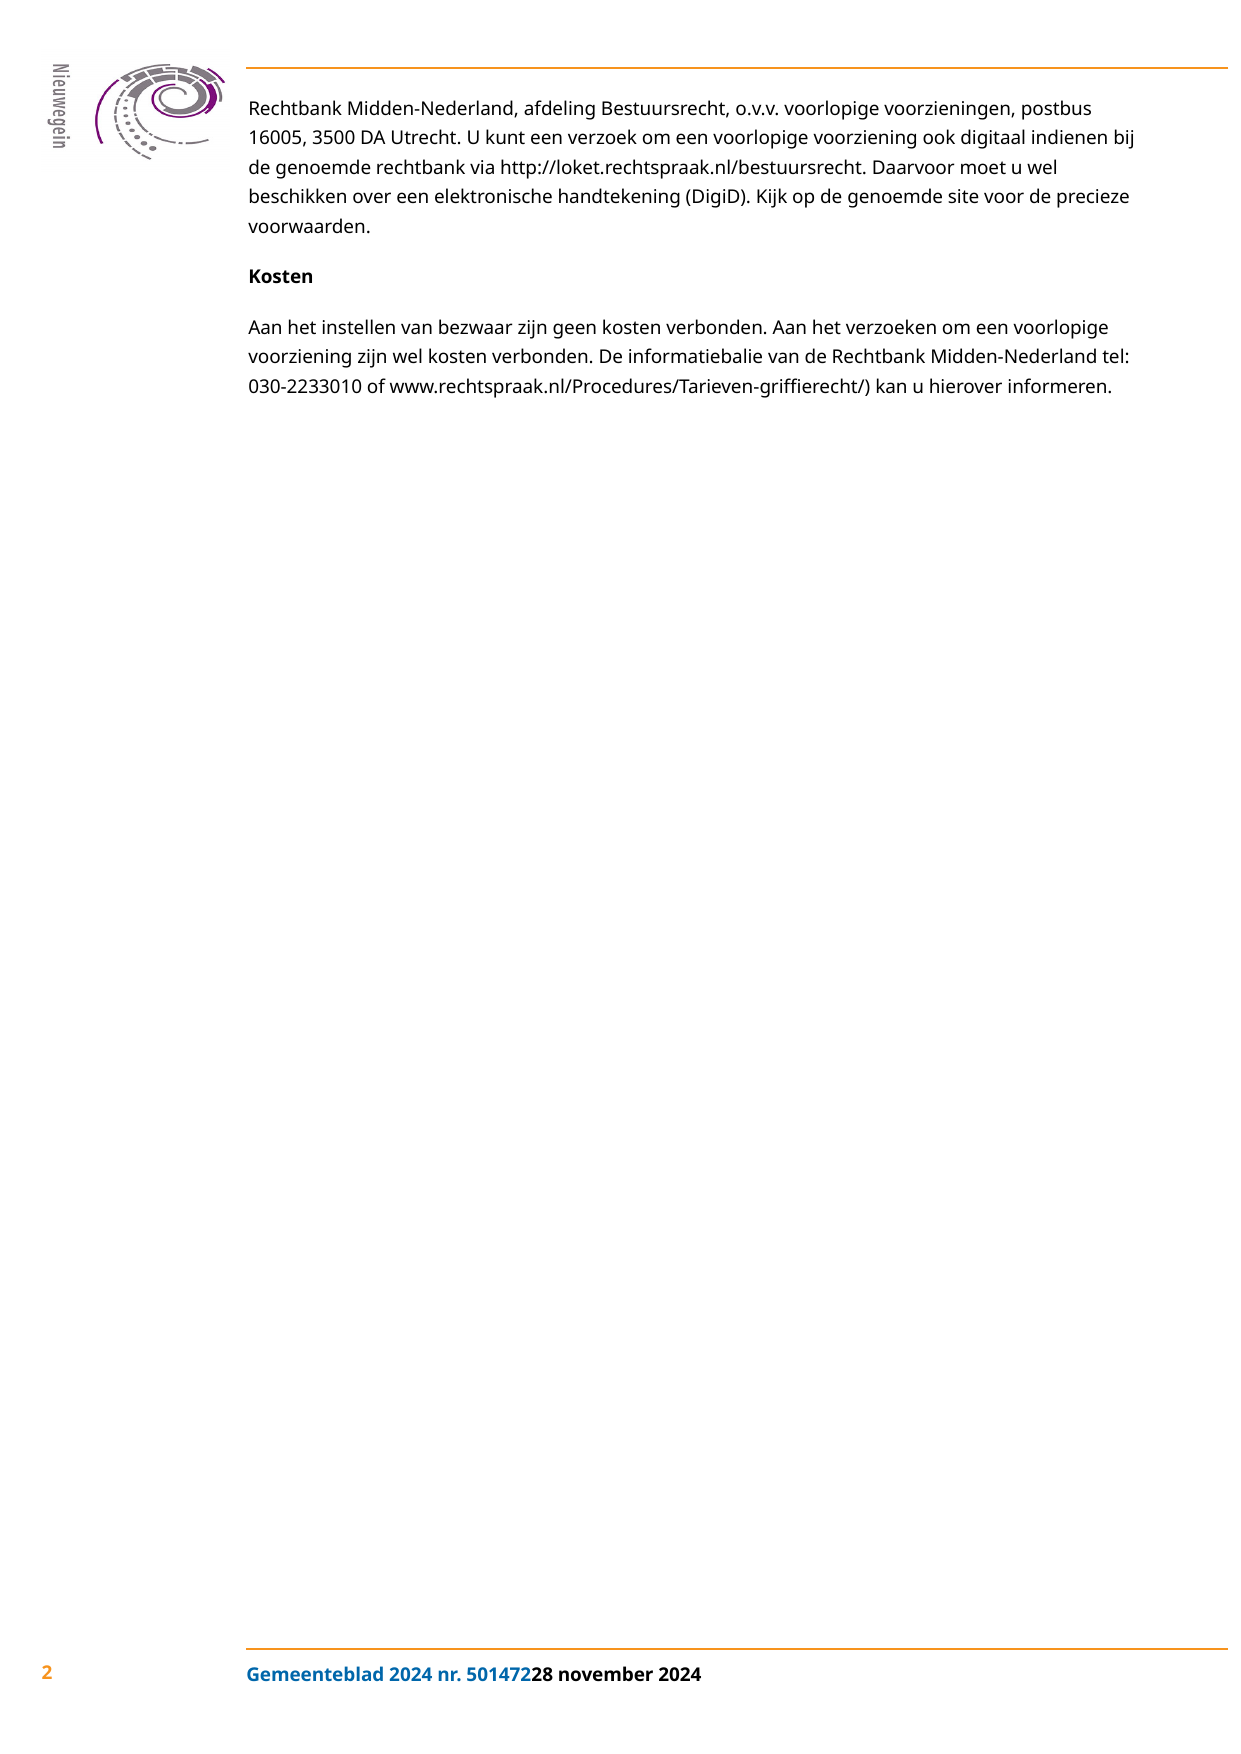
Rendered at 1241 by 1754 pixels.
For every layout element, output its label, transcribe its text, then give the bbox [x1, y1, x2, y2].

picture [41, 47, 231, 172]
text Rechtbank Midden-Nederland, afdeling Bestuursrecht, o.v.v. voorlopige voorzieningen, postbus 16005, 3500 DA Utrecht. U kunt een verzoek om een voorlopige voorziening ook digitaal indienen bij de genoemde rechtbank via http://loket.rechtspraak.nl/bestuursrecht. Daarvoor moet u wel beschikken over een elektronische handtekening (DigiD). Kijk op de genoemde site voor de precieze voorwaarden. [248, 95, 1152, 239]
text Kosten [248, 263, 1152, 289]
text Aan het instellen van bezwaar zijn geen kosten verbonden. Aan het verzoeken om een voorlopige voorziening zijn wel kosten verbonden. De informatiebalie van de Rechtbank Midden-Nederland tel: 030-2233010 of www.rechtspraak.nl/Procedures/Tarieven-griffierecht/) kan u hierover informeren. [248, 314, 1152, 399]
